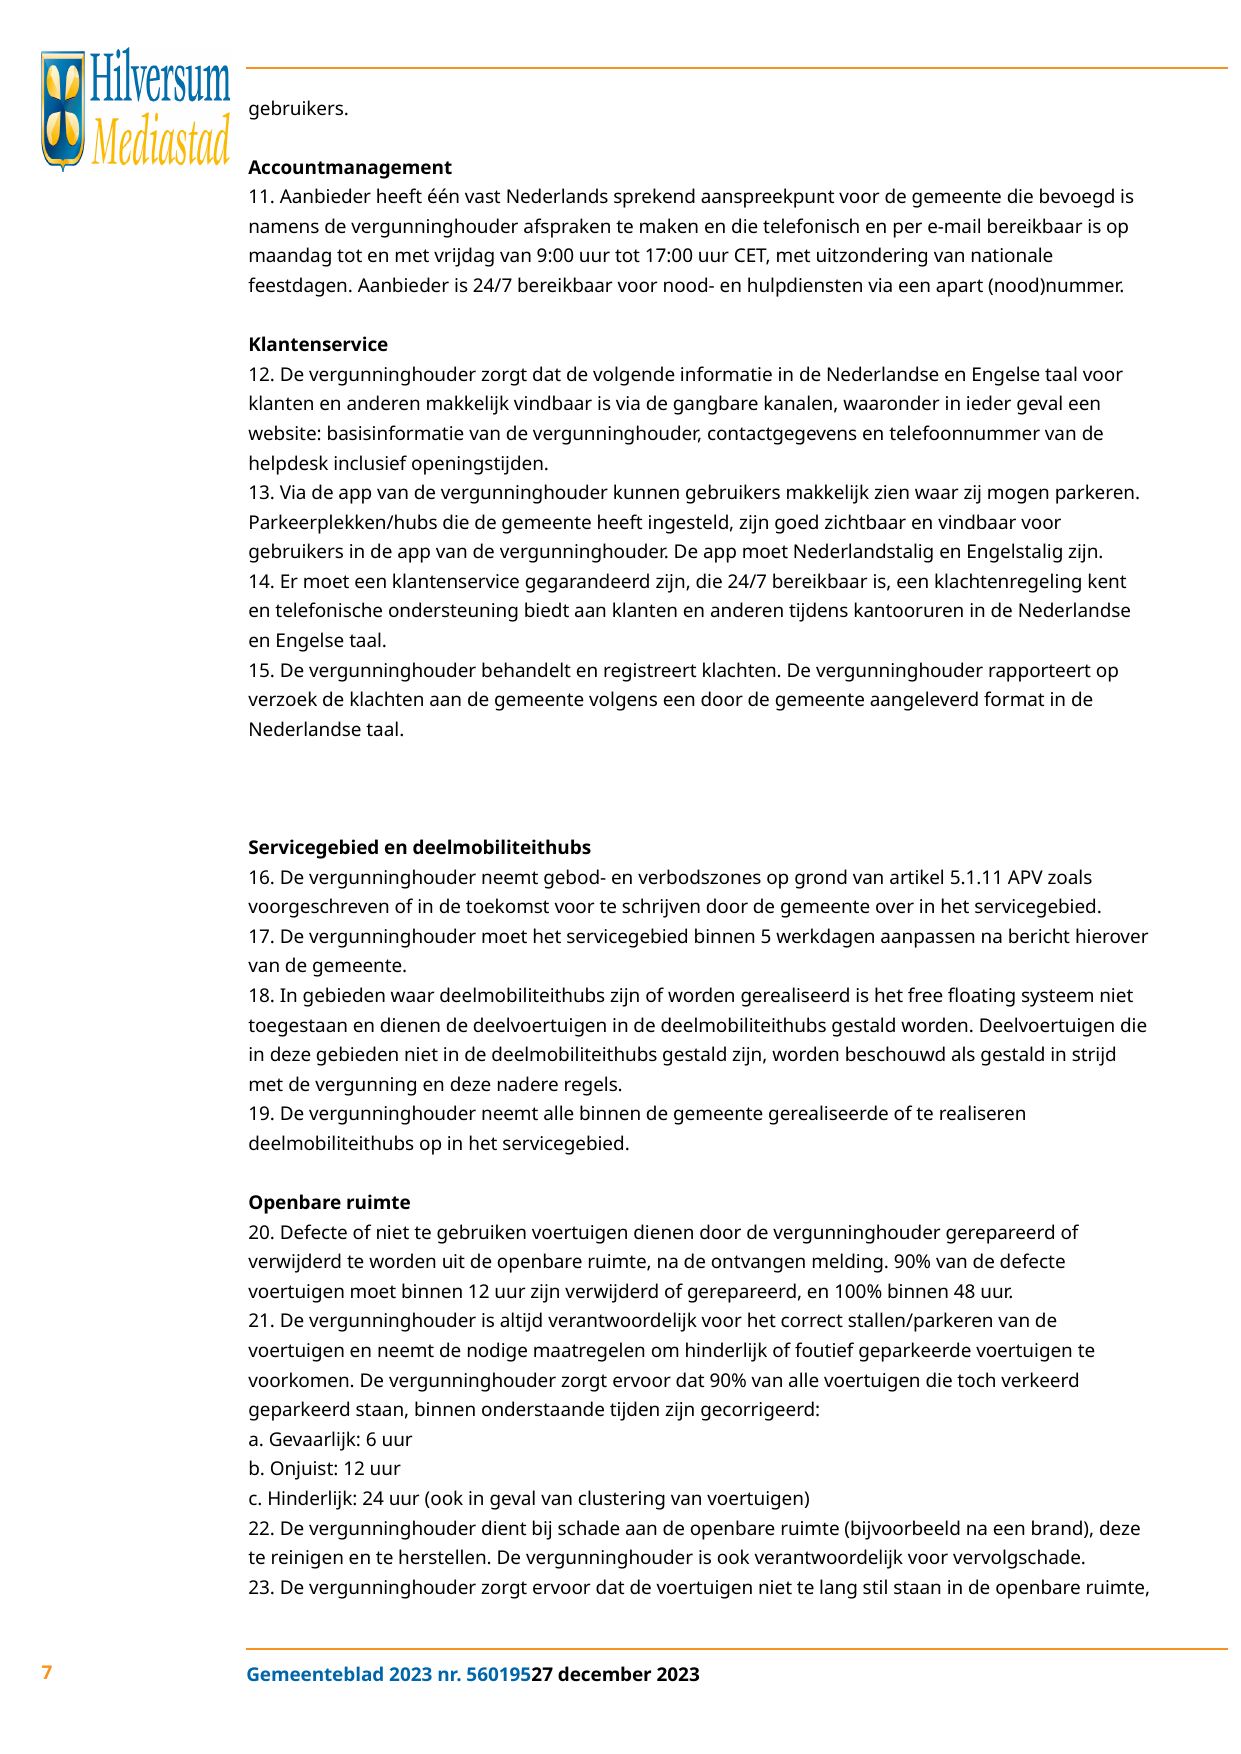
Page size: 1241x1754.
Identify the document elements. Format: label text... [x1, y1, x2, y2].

text 23. De vergunninghouder zorgt ervoor dat de voertuigen niet te lang stil staan in de openbare ruimte, [248, 1574, 1152, 1600]
text 20. Defecte of niet te gebruiken voertuigen dienen door de vergunninghouder gerepareerd of verwijderd te worden uit de openbare ruimte, na de ontvangen melding. 90% van de defecte voertuigen moet binnen 12 uur zijn verwijderd of gerepareerd, en 100% binnen 48 uur. [248, 1219, 1152, 1304]
text gebruikers. [248, 95, 1152, 121]
picture [41, 47, 231, 172]
text b. Onjuist: 12 uur [248, 1456, 1152, 1481]
text Servicegebied en deelmobiliteithubs [248, 834, 1152, 860]
text 15. De vergunninghouder behandelt en registreert klachten. De vergunninghouder rapporteert op verzoek de klachten aan de gemeente volgens een door de gemeente aangeleverd format in de Nederlandse taal. [248, 657, 1152, 742]
text Accountmanagement [248, 154, 1152, 180]
text c. Hinderlijk: 24 uur (ook in geval van clustering van voertuigen) [248, 1485, 1152, 1511]
text Klantenservice [248, 331, 1152, 357]
text 11. Aanbieder heeft één vast Nederlands sprekend aanspreekpunt voor de gemeente die bevoegd is namens de vergunninghouder afspraken te maken en die telefonisch en per e-mail bereikbaar is op maandag tot en met vrijdag van 9:00 uur tot 17:00 uur CET, met uitzondering van nationale feestdagen. Aanbieder is 24/7 bereikbaar voor nood- en hulpdiensten via een apart (nood)nummer. [248, 183, 1152, 298]
text 13. Via de app van de vergunninghouder kunnen gebruikers makkelijk zien waar zij mogen parkeren. Parkeerplekken/hubs die de gemeente heeft ingesteld, zijn goed zichtbaar en vindbaar voor gebruikers in de app van de vergunninghouder. De app moet Nederlandstalig en Engelstalig zijn. [248, 479, 1152, 564]
text 17. De vergunninghouder moet het servicegebied binnen 5 werkdagen aanpassen na bericht hierover van de gemeente. [248, 923, 1152, 978]
text 12. De vergunninghouder zorgt dat de volgende informatie in de Nederlandse en Engelse taal voor klanten en anderen makkelijk vindbaar is via de gangbare kanalen, waaronder in ieder geval een website: basisinformatie van de vergunninghouder, contactgegevens en telefoonnummer van de helpdesk inclusief openingstijden. [248, 361, 1152, 476]
text Openbare ruimte [248, 1189, 1152, 1215]
text 22. De vergunninghouder dient bij schade aan de openbare ruimte (bijvoorbeeld na een brand), deze te reinigen en te herstellen. De vergunninghouder is ook verantwoordelijk voor vervolgschade. [248, 1515, 1152, 1570]
text 21. De vergunninghouder is altijd verantwoordelijk voor het correct stallen/parkeren van de voertuigen en neemt de nodige maatregelen om hinderlijk of foutief geparkeerde voertuigen te voorkomen. De vergunninghouder zorgt ervoor dat 90% van alle voertuigen die toch verkeerd geparkeerd staan, binnen onderstaande tijden zijn gecorrigeerd: [248, 1308, 1152, 1422]
text 16. De vergunninghouder neemt gebod- en verbodszones op grond van artikel 5.1.11 APV zoals voorgeschreven of in de toekomst voor te schrijven door de gemeente over in het servicegebied. [248, 864, 1152, 919]
text 19. De vergunninghouder neemt alle binnen de gemeente gerealiseerde of te realiseren deelmobiliteithubs op in het servicegebied. [248, 1101, 1152, 1156]
text 18. In gebieden waar deelmobiliteithubs zijn of worden gerealiseerd is het free floating systeem niet toegestaan en dienen de deelvoertuigen in de deelmobiliteithubs gestald worden. Deelvoertuigen die in deze gebieden niet in de deelmobiliteithubs gestald zijn, worden beschouwd als gestald in strijd met de vergunning en deze nadere regels. [248, 982, 1152, 1097]
text a. Gevaarlijk: 6 uur [248, 1426, 1152, 1452]
text 14. Er moet een klantenservice gegarandeerd zijn, die 24/7 bereikbaar is, een klachtenregeling kent en telefonische ondersteuning biedt aan klanten en anderen tijdens kantooruren in de Nederlandse en Engelse taal. [248, 568, 1152, 653]
